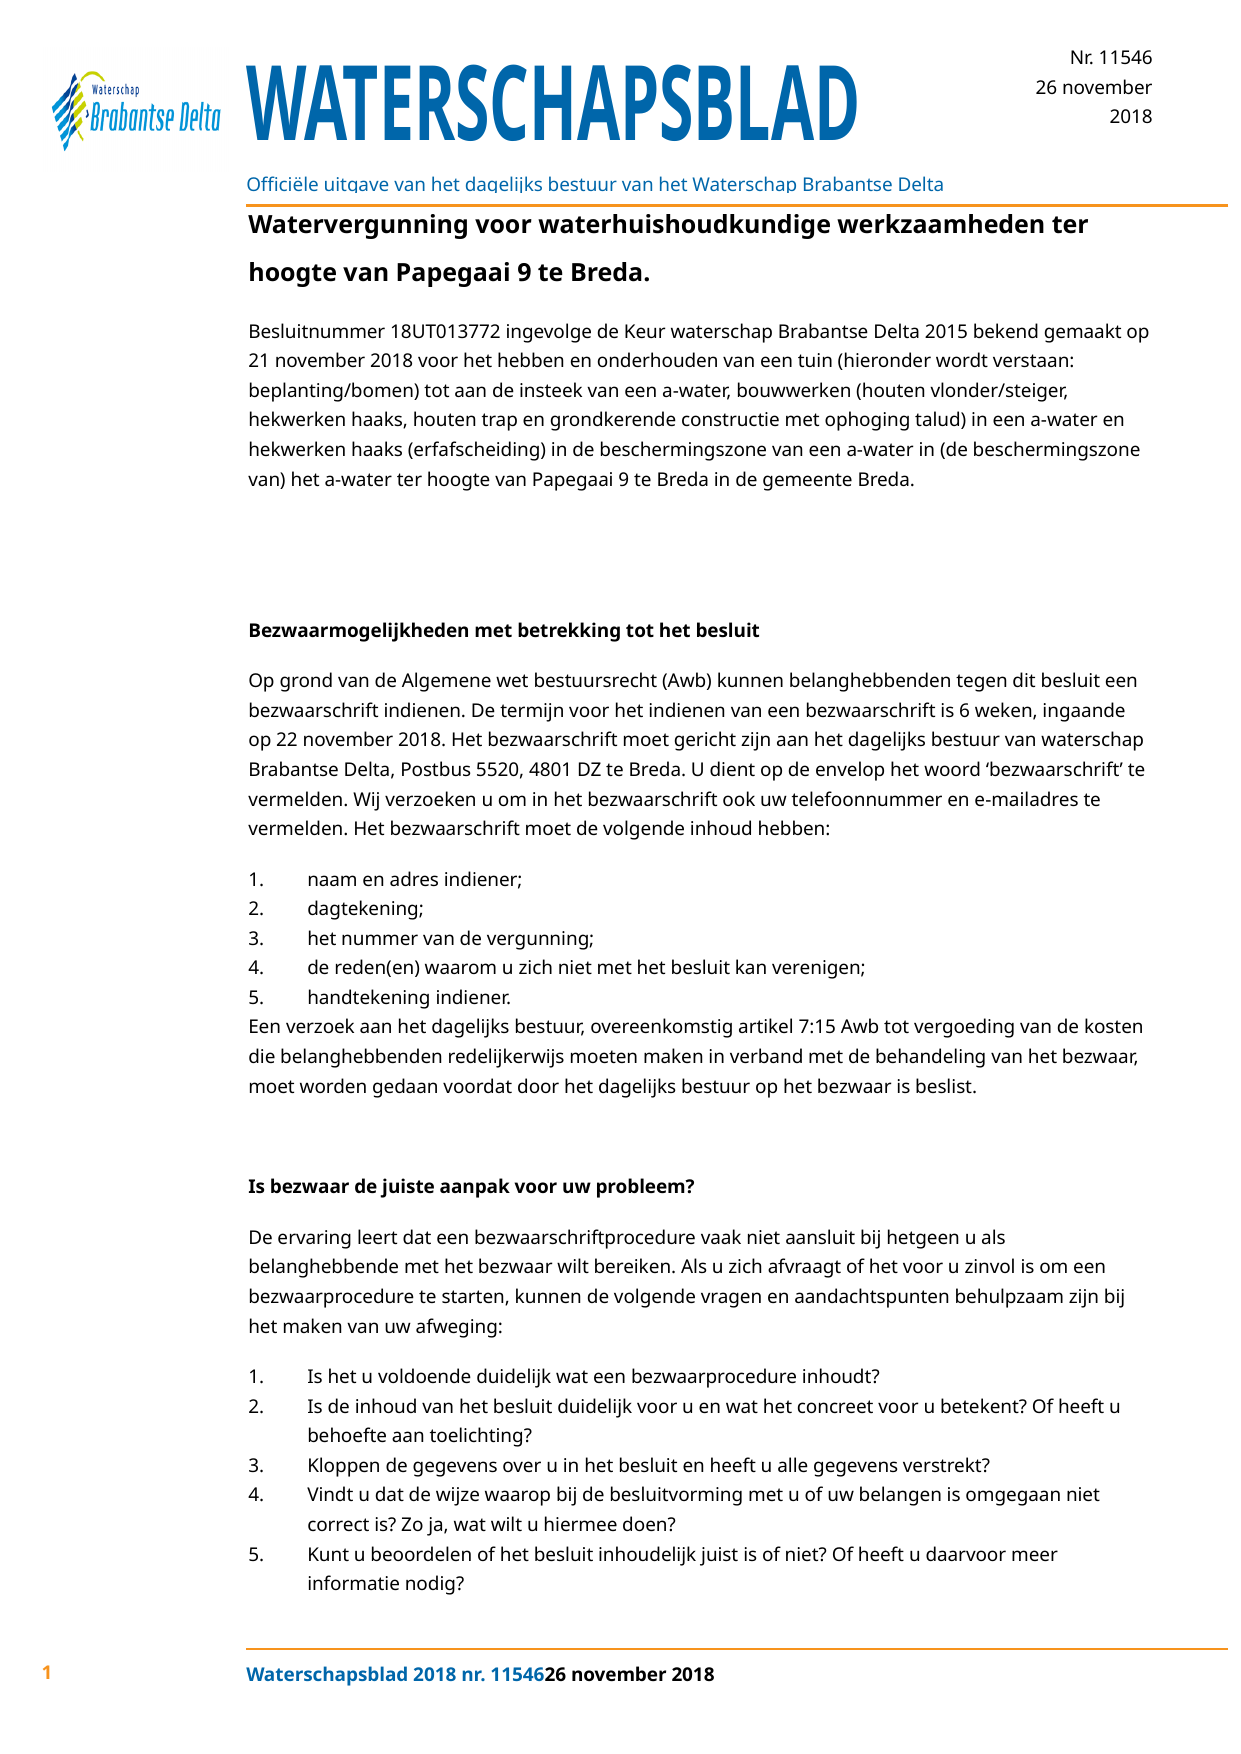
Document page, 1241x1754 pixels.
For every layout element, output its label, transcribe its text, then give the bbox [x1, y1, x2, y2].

list naam en adres indiener; [248, 866, 1152, 892]
text Besluitnummer 18UT013772 ingevolge de Keur waterschap Brabantse Delta 2015 bekend gemaakt op 21 november 2018 voor het hebben en onderhouden van een tuin (hieronder wordt verstaan: beplanting/bomen) tot aan de insteek van een a-water, bouwwerken (houten vlonder/steiger, hekwerken haaks, houten trap en grondkerende constructie met ophoging talud) in een a-water en hekwerken haaks (erfafscheiding) in de beschermingszone van een a-water in (de beschermingszone van) het a-water ter hoogte van Papegaai 9 te Breda in de gemeente Breda. [248, 318, 1152, 492]
list Kunt u beoordelen of het besluit inhoudelijk juist is of niet? Of heeft u daarvoor meer informatie nodig? [248, 1541, 1152, 1596]
list de reden(en) waarom u zich niet met het besluit kan verenigen; [248, 954, 1152, 980]
list dagtekening; [248, 895, 1152, 921]
list Is de inhoud van het besluit duidelijk voor u en wat het concreet voor u betekent? Of heeft u behoefte aan toelichting? [248, 1393, 1152, 1448]
list Kloppen de gegevens over u in het besluit en heeft u alle gegevens verstrekt? [248, 1452, 1152, 1478]
text Watervergunning voor waterhuishoudkundige werkzaamheden ter hoogte van Papegaai 9 te Breda. [248, 207, 1152, 288]
text De ervaring leert dat een bezwaarschriftprocedure vaak niet aansluit bij hetgeen u als belanghebbende met het bezwaar wilt bereiken. Als u zich afvraagt of het voor u zinvol is om een bezwaarprocedure te starten, kunnen de volgende vragen en aandachtspunten behulpzaam zijn bij het maken van uw afweging: [248, 1224, 1152, 1339]
text Op grond van de Algemene wet bestuursrecht (Awb) kunnen belanghebbenden tegen dit besluit een bezwaarschrift indienen. De termijn voor het indienen van een bezwaarschrift is 6 weken, ingaande op 22 november 2018. Het bezwaarschrift moet gericht zijn aan het dagelijks bestuur van waterschap Brabantse Delta, Postbus 5520, 4801 DZ te Breda. U dient op de envelop het woord ‘bezwaarschrift’ te vermelden. Wij verzoeken u om in het bezwaarschrift ook uw telefoonnummer en e‑mailadres te vermelden. Het bezwaarschrift moet de volgende inhoud hebben: [248, 667, 1152, 841]
text Bezwaarmogelijkheden met betrekking tot het besluit [248, 617, 1152, 643]
picture [41, 47, 231, 172]
text Is bezwaar de juiste aanpak voor uw probleem? [248, 1174, 1152, 1199]
list Is het u voldoende duidelijk wat een bezwaarprocedure inhoudt? [248, 1363, 1152, 1389]
text Een verzoek aan het dagelijks bestuur, overeenkomstig artikel 7:15 Awb tot vergoeding van de kosten die belanghebbenden redelijkerwijs moeten maken in verband met de behandeling van het bezwaar, moet worden gedaan voordat door het dagelijks bestuur op het bezwaar is beslist. [248, 1014, 1152, 1099]
list Vindt u dat de wijze waarop bij de besluitvorming met u of uw belangen is omgegaan niet correct is? Zo ja, wat wilt u hiermee doen? [248, 1482, 1152, 1537]
list het nummer van de vergunning; [248, 925, 1152, 951]
list handtekening indiener. [248, 984, 1152, 1010]
